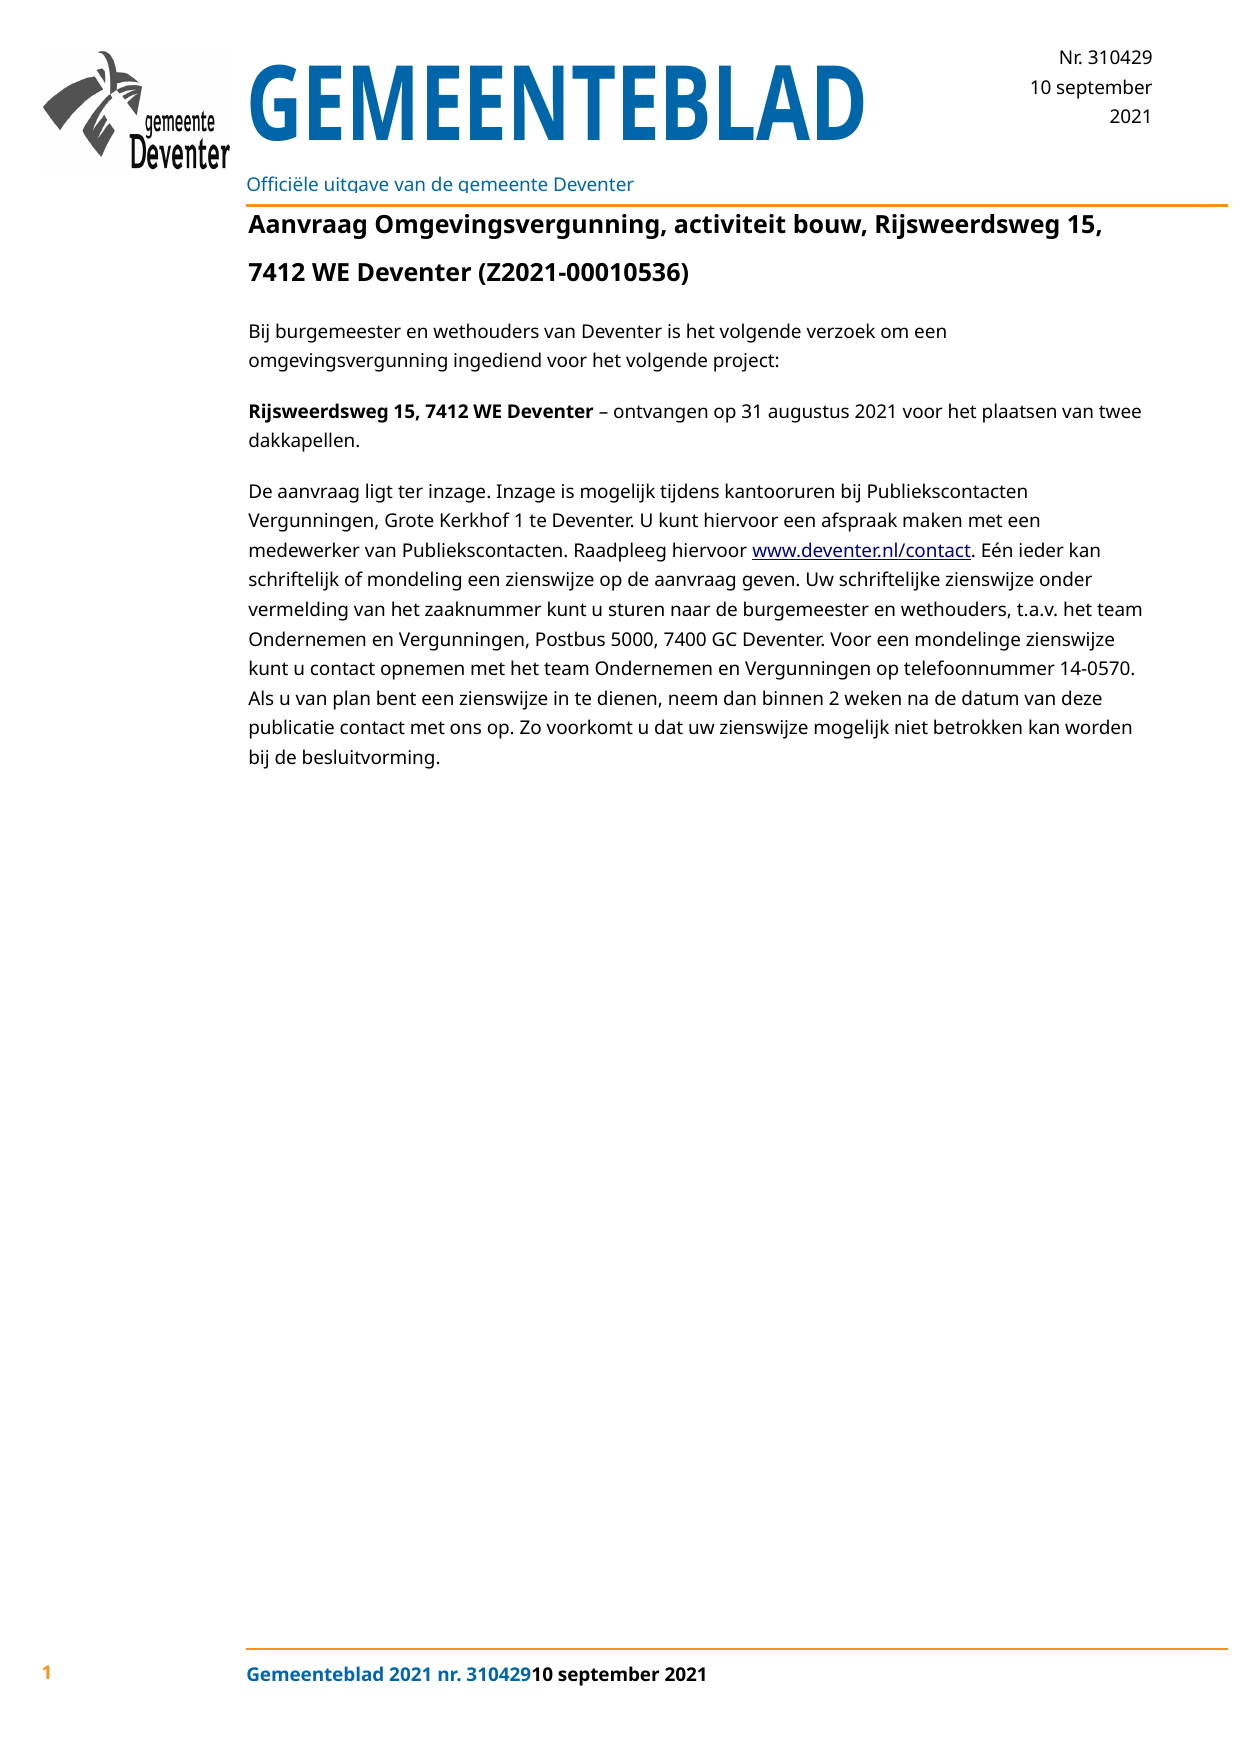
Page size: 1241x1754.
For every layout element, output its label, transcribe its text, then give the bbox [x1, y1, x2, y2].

picture [41, 47, 231, 172]
text De aanvraag ligt ter inzage. Inzage is mogelijk tijdens kantooruren bij Publiekscontacten Vergunningen, Grote Kerkhof 1 te Deventer. U kunt hiervoor een afspraak maken met een medewerker van Publiekscontacten. Raadpleeg hiervoor www.deventer.nl/contact. Eén ieder kan schriftelijk of mondeling een zienswijze op de aanvraag geven. Uw schriftelijke zienswijze onder vermelding van het zaaknummer kunt u sturen naar de burgemeester en wethouders, t.a.v. het team Ondernemen en Vergunningen, Postbus 5000, 7400 GC Deventer. Voor een mondelinge zienswijze kunt u contact opnemen met het team Ondernemen en Vergunningen op telefoonnummer 14-0570. Als u van plan bent een zienswijze in te dienen, neem dan binnen 2 weken na de datum van deze publicatie contact met ons op. Zo voorkomt u dat uw zienswijze mogelijk niet betrokken kan worden bij de besluitvorming. [248, 478, 1152, 770]
text Aanvraag Omgevingsvergunning, activiteit bouw, Rijsweerdsweg 15, 7412 WE Deventer (Z2021-00010536) [248, 207, 1152, 288]
text Bij burgemeester en wethouders van Deventer is het volgende verzoek om een omgevingsvergunning ingediend voor het volgende project: [248, 318, 1152, 373]
text Rijsweerdsweg 15, 7412 WE Deventer – ontvangen op 31 augustus 2021 voor het plaatsen van twee dakkapellen. [248, 398, 1152, 453]
